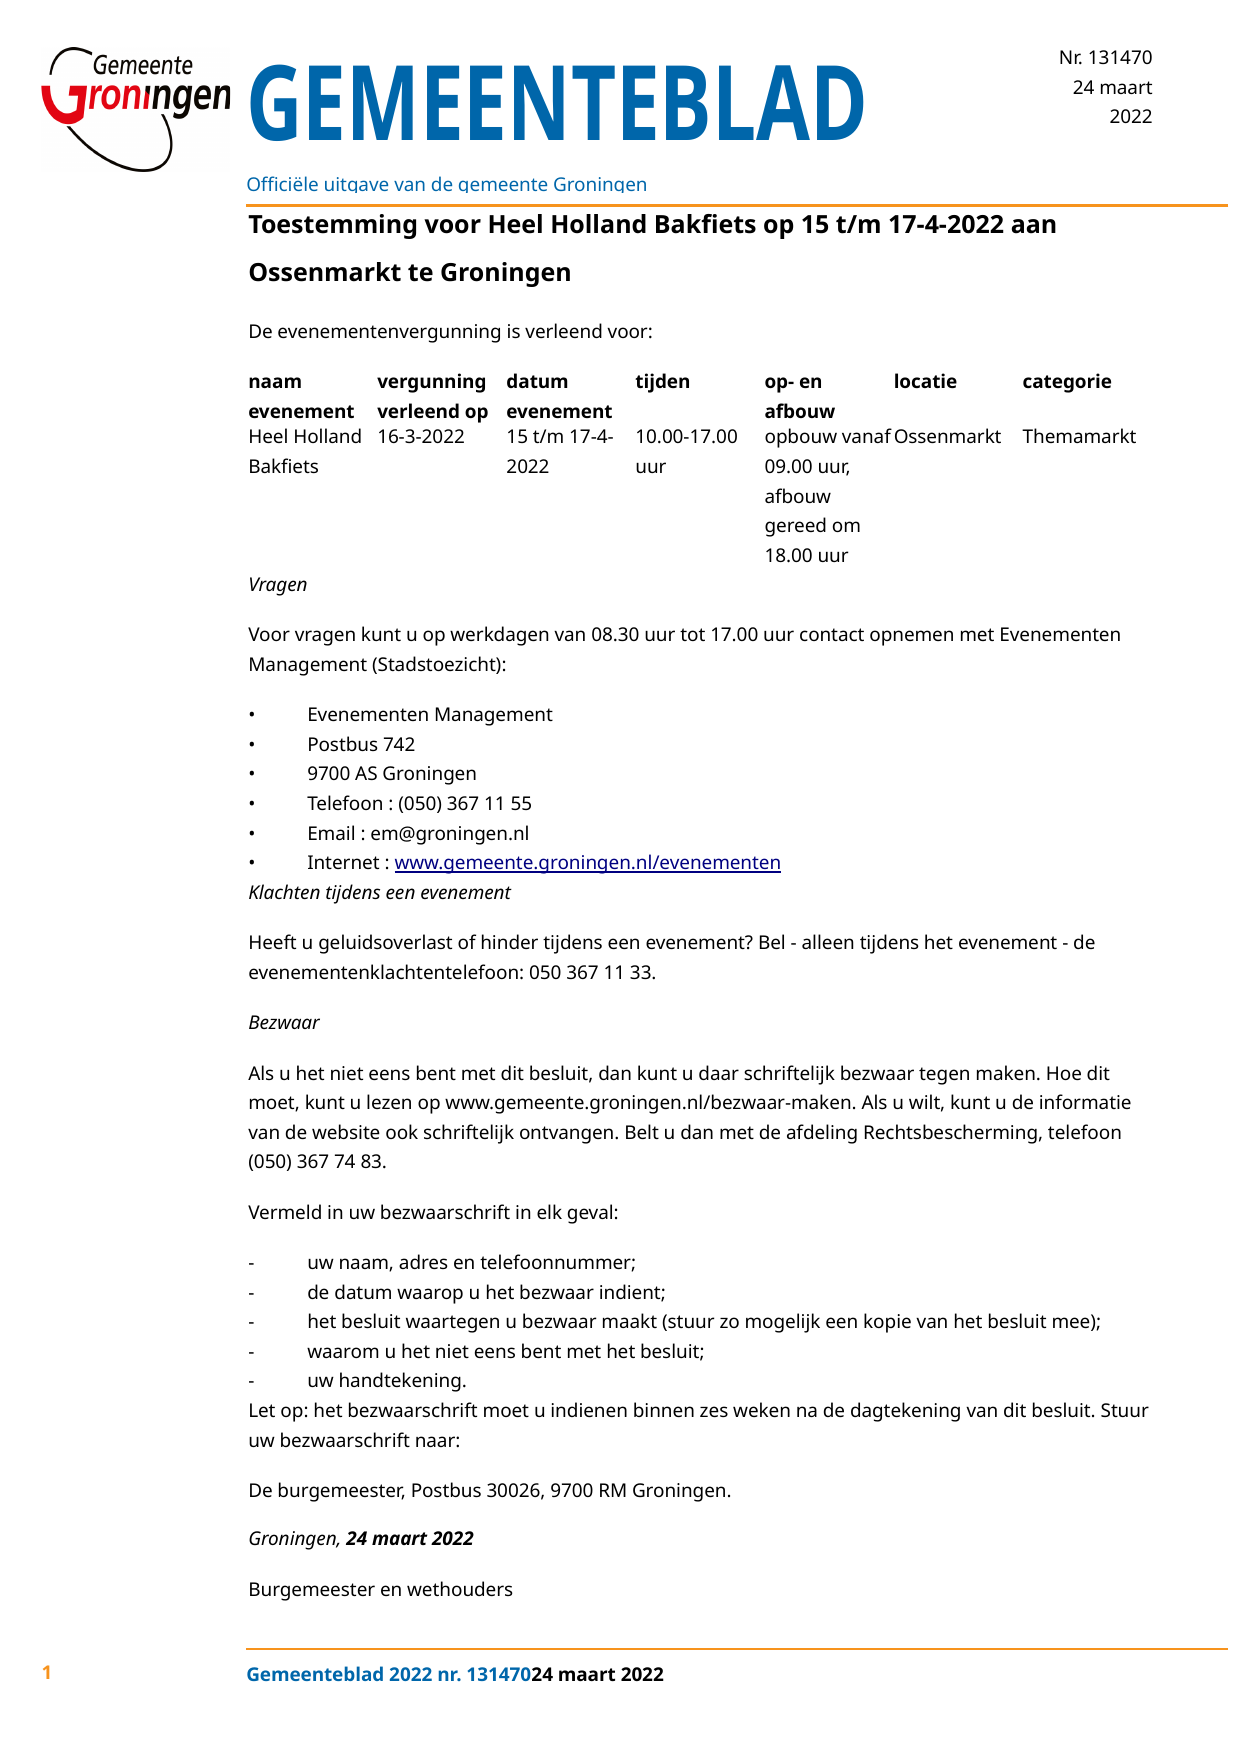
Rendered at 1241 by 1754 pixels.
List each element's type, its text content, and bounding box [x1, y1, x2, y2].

list Postbus 742 [248, 731, 1152, 757]
list uw naam, adres en telefoonnummer; [248, 1249, 1152, 1275]
text Vermeld in uw bezwaarschrift in elk geval: [248, 1199, 1152, 1225]
table_cell opbouw vanaf 09.00 uur, afbouw gereed om 18.00 uur [764, 424, 893, 568]
list Email : em@groningen.nl [248, 820, 1152, 846]
table_cell 10.00-17.00 uur [635, 424, 764, 568]
list het besluit waartegen u bezwaar maakt (stuur zo mogelijk een kopie van het besluit mee); [248, 1308, 1152, 1334]
list de datum waarop u het bezwaar indient; [248, 1279, 1152, 1305]
list Telefoon : (050) 367 11 55 [248, 790, 1152, 816]
table_header tijden [635, 369, 764, 424]
picture [41, 47, 231, 172]
table_cell Heel Holland Bakfiets [248, 424, 377, 568]
table_cell 15 t/m 17-4-2022 [506, 424, 635, 568]
table_header vergunning verleend op [377, 369, 506, 424]
text Als u het niet eens bent met dit besluit, dan kunt u daar schriftelijk bezwaar tegen maken. Hoe dit moet, kunt u lezen op www.gemeente.groningen.nl/bezwaar-maken. Als u wilt, kunt u de informatie van de website ook schriftelijk ontvangen. Belt u dan met de afdeling Rechtsbescherming, telefoon (050) 367 74 83. [248, 1060, 1152, 1174]
table_cell Ossenmarkt [894, 424, 1022, 568]
text Bezwaar [248, 1009, 1152, 1035]
list 9700 AS Groningen [248, 761, 1152, 786]
text Vragen [248, 571, 1152, 597]
table_header naam evenement [248, 369, 377, 424]
text Klachten tijdens een evenement [248, 879, 1152, 905]
text De evenementenvergunning is verleend voor: [248, 318, 1152, 344]
text Groningen, 24 maart 2022 [248, 1525, 1152, 1551]
text Heeft u geluidsoverlast of hinder tijdens een evenement? Bel - alleen tijdens het evenement - de evenementenklachtentelefoon: 050 367 11 33. [248, 929, 1152, 985]
text Burgemeester en wethouders [248, 1577, 1152, 1602]
list waarom u het niet eens bent met het besluit; [248, 1338, 1152, 1364]
text De burgemeester, Postbus 30026, 9700 RM Groningen. [248, 1477, 1152, 1503]
list Internet : www.gemeente.groningen.nl/evenementen [248, 849, 1152, 875]
list uw handtekening. [248, 1368, 1152, 1393]
text Voor vragen kunt u op werkdagen van 08.30 uur tot 17.00 uur contact opnemen met Evenementen Management (Stadstoezicht): [248, 621, 1152, 677]
table_header datum evenement [506, 369, 635, 424]
text Let op: het bezwaarschrift moet u indienen binnen zes weken na de dagtekening van dit besluit. Stuur uw bezwaarschrift naar: [248, 1397, 1152, 1453]
table_cell 16-3-2022 [377, 424, 506, 568]
table_header categorie [1023, 369, 1152, 424]
text Toestemming voor Heel Holland Bakfiets op 15 t/m 17-4-2022 aan Ossenmarkt te Groningen [248, 207, 1152, 288]
list Evenementen Management [248, 701, 1152, 727]
table_cell Themamarkt [1023, 424, 1152, 568]
table_header locatie [894, 369, 1022, 424]
table_header op- en afbouw [764, 369, 893, 424]
